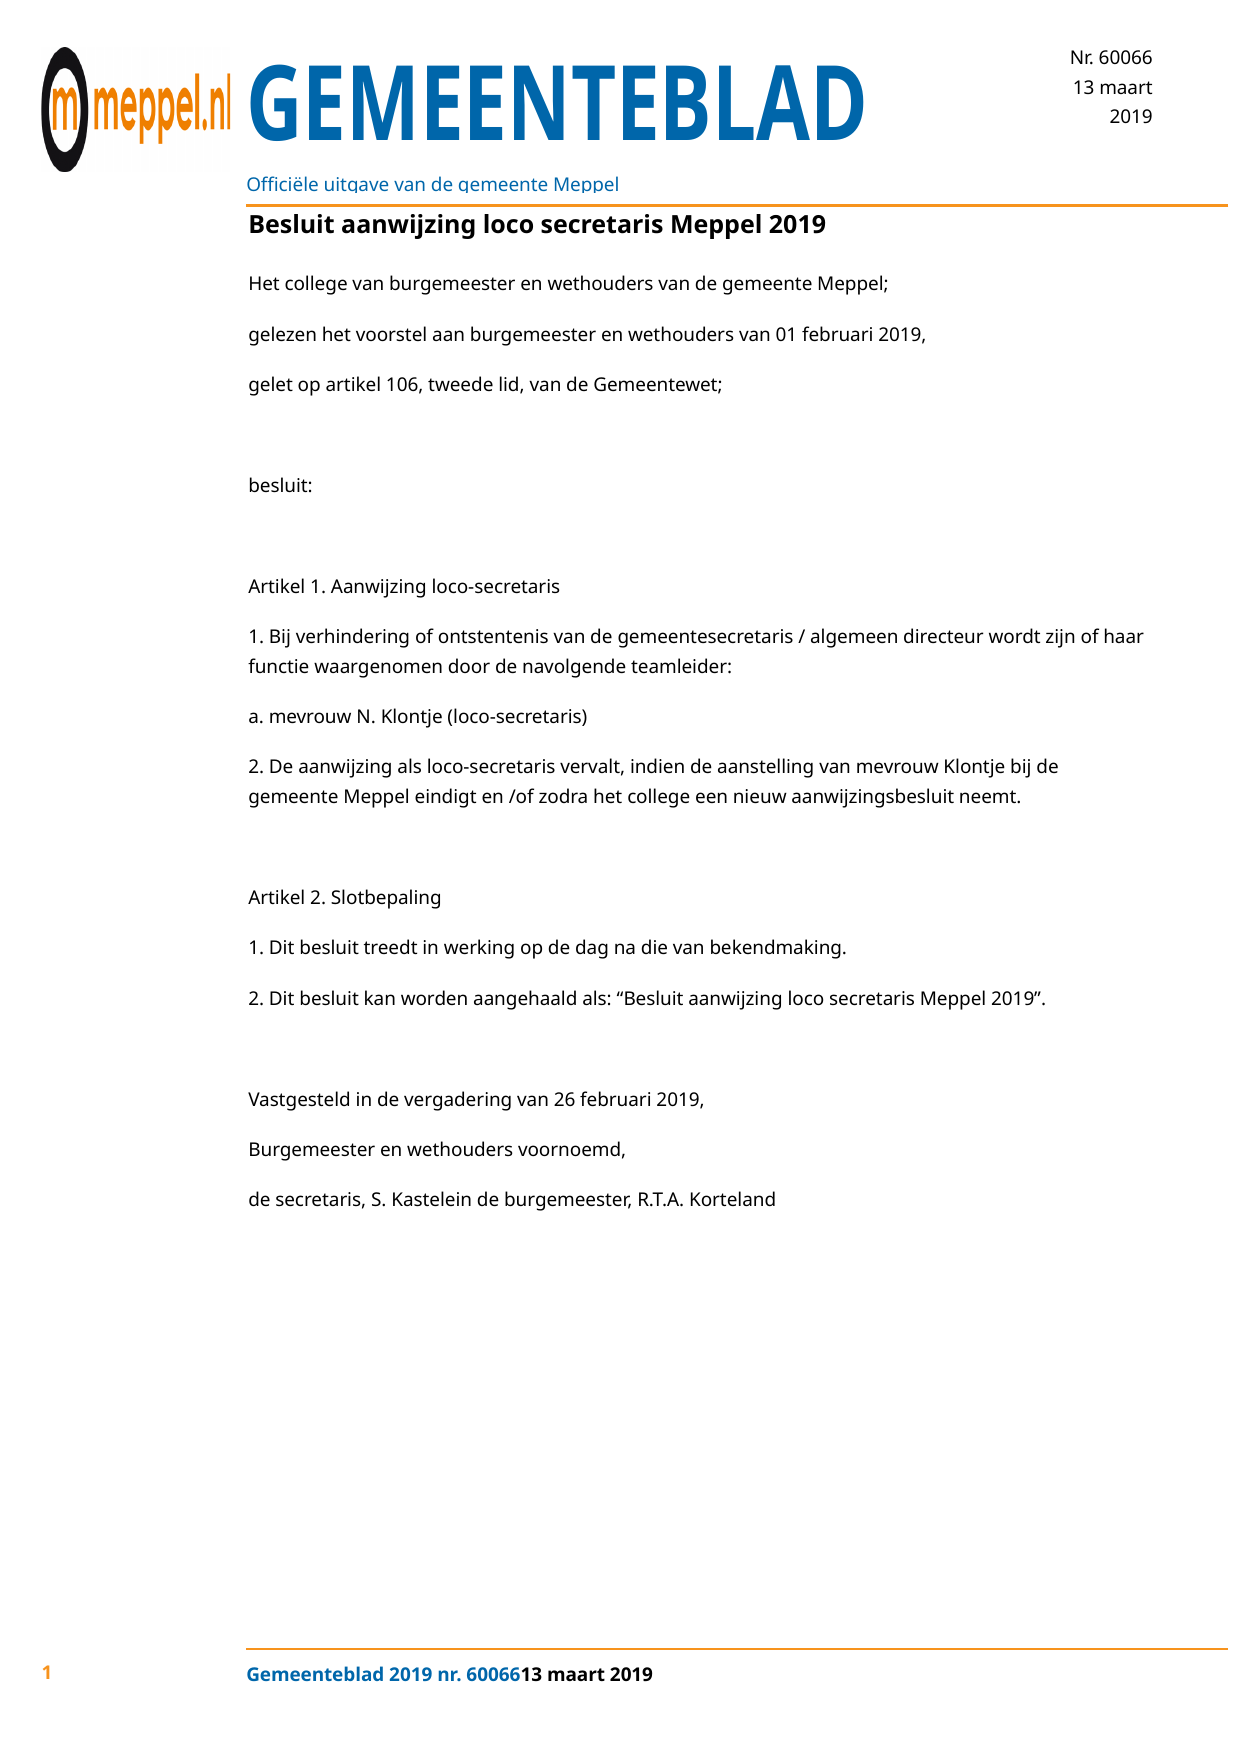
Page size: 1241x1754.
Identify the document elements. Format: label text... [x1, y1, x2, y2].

text Artikel 2. Slotbepaling [248, 884, 1152, 910]
text Besluit aanwijzing loco secretaris Meppel 2019 [248, 207, 1152, 241]
text Artikel 1. Aanwijzing loco-secretaris [248, 573, 1152, 598]
text de secretaris, S. Kastelein de burgemeester, R.T.A. Korteland [248, 1187, 1152, 1212]
text 2. Dit besluit kan worden aangehaald als: “Besluit aanwijzing loco secretaris Meppel 2019”. [248, 985, 1152, 1011]
text a. mevrouw N. Klontje (loco-secretaris) [248, 703, 1152, 729]
text Vastgesteld in de vergadering van 26 februari 2019, [248, 1086, 1152, 1111]
text 1. Bij verhindering of ontstentenis van de gemeentesecretaris / algemeen directeur wordt zijn of haar functie waargenomen door de navolgende teamleider: [248, 623, 1152, 678]
text 1. Dit besluit treedt in werking op de dag na die van bekendmaking. [248, 934, 1152, 960]
picture [41, 47, 231, 172]
text Het college van burgemeester en wethouders van de gemeente Meppel; [248, 270, 1152, 296]
text Burgemeester en wethouders voornoemd, [248, 1136, 1152, 1162]
text gelezen het voorstel aan burgemeester en wethouders van 01 februari 2019, [248, 321, 1152, 346]
text gelet op artikel 106, tweede lid, van de Gemeentewet; [248, 371, 1152, 397]
text 2. De aanwijzing als loco-secretaris vervalt, indien de aanstelling van mevrouw Klontje bij de gemeente Meppel eindigt en /of zodra het college een nieuw aanwijzingsbesluit neemt. [248, 754, 1152, 809]
text besluit: [248, 472, 1152, 498]
